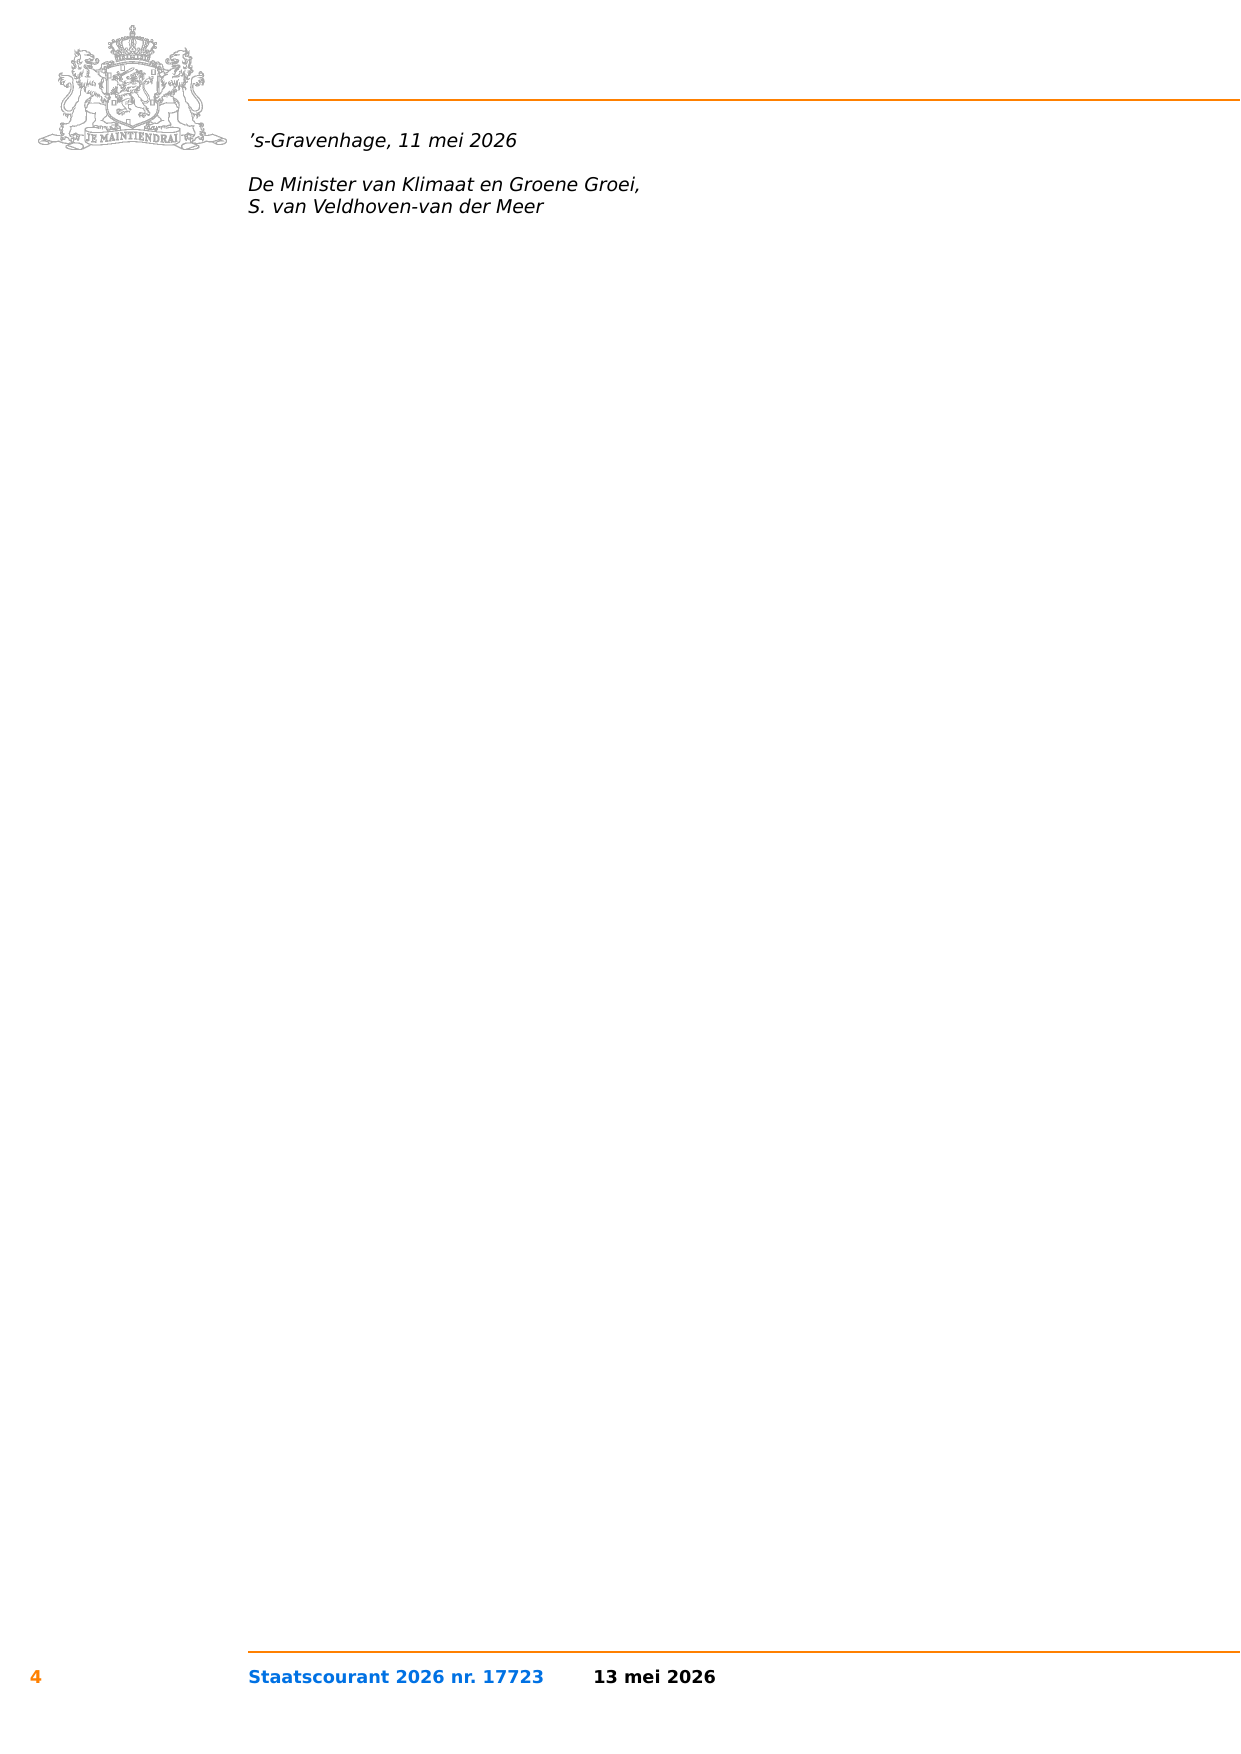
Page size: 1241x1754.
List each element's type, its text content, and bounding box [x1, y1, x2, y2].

text ’s-Gravenhage, 11 mei 2026 [248, 130, 1163, 152]
picture [38, 25, 227, 150]
text De Minister van Klimaat en Groene Groei, S. van Veldhoven-van der Meer [248, 174, 1163, 218]
